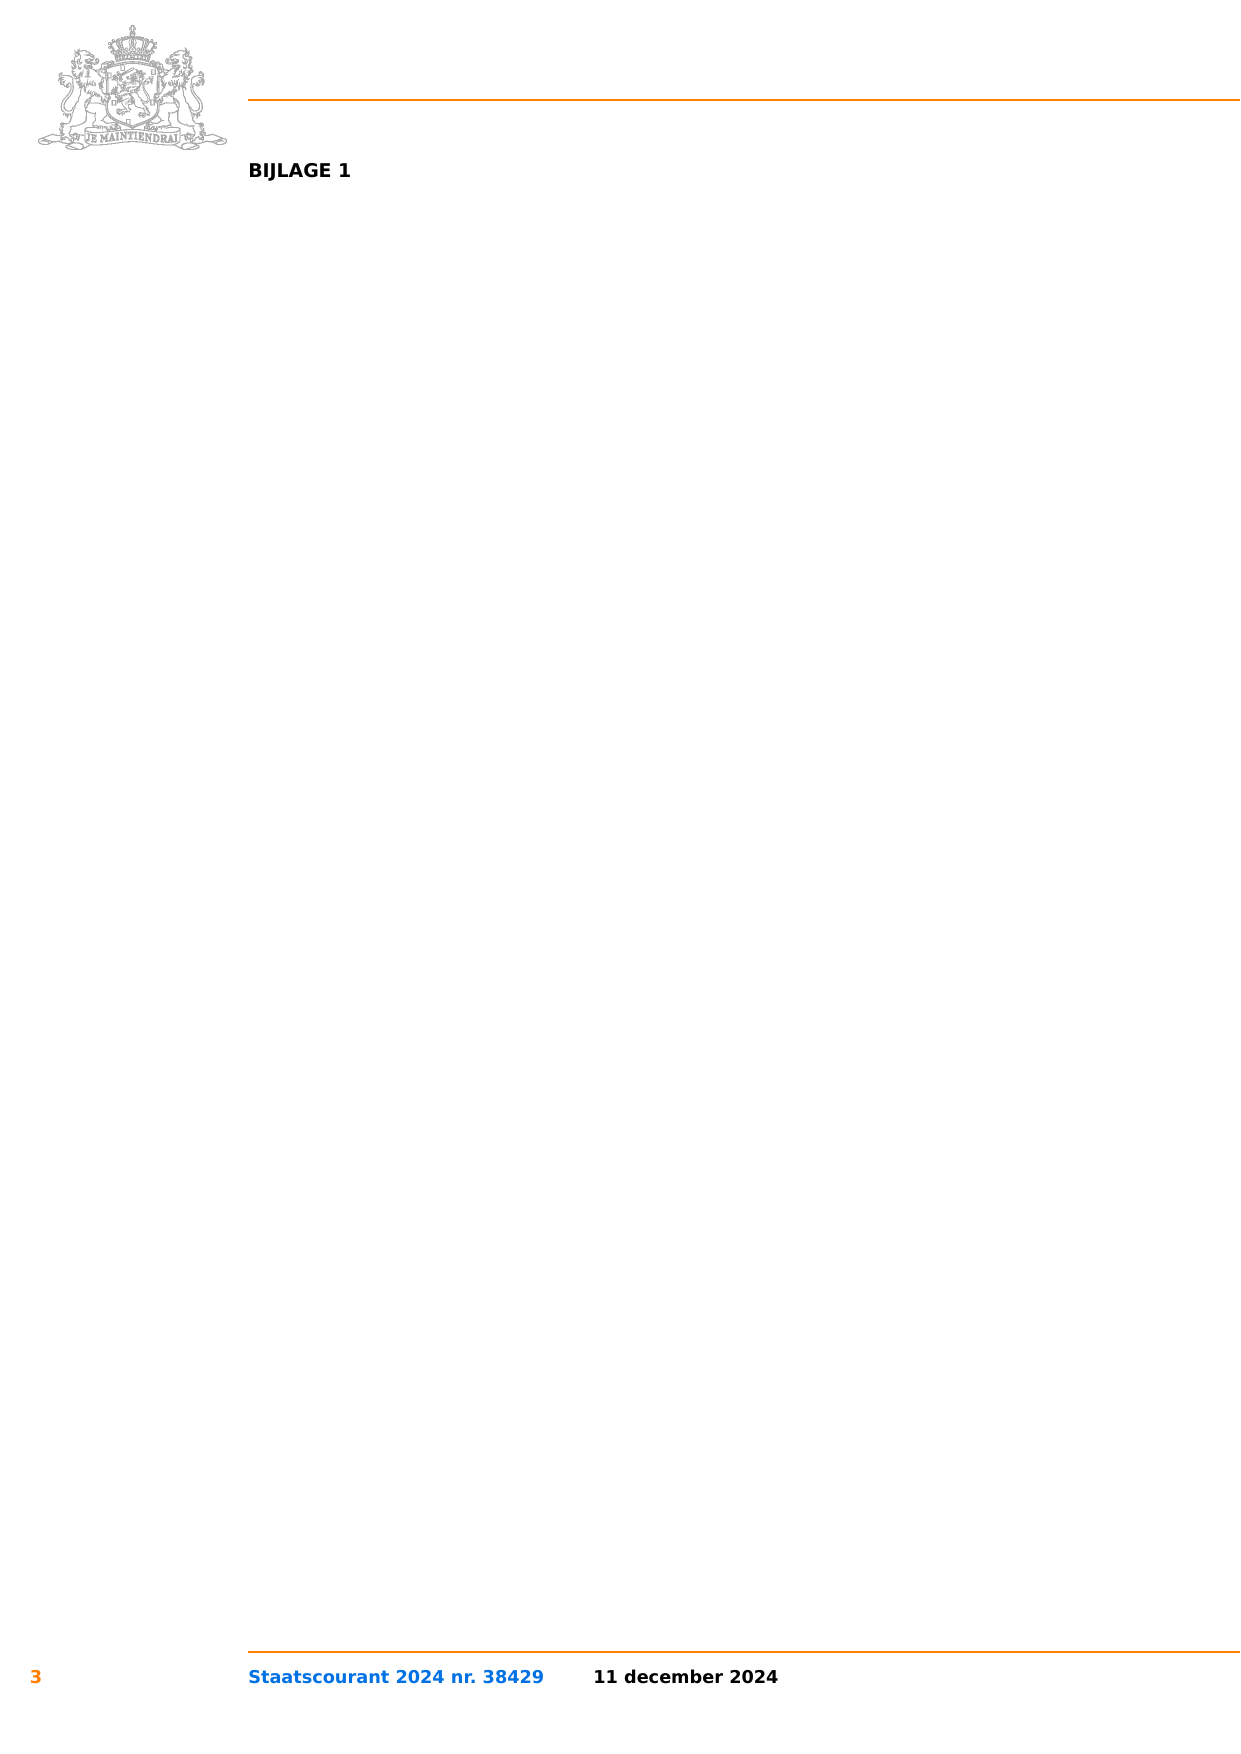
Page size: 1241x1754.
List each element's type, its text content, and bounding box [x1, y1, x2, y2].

picture [38, 25, 227, 150]
subtitle BIJLAGE 1 [248, 160, 1163, 182]
